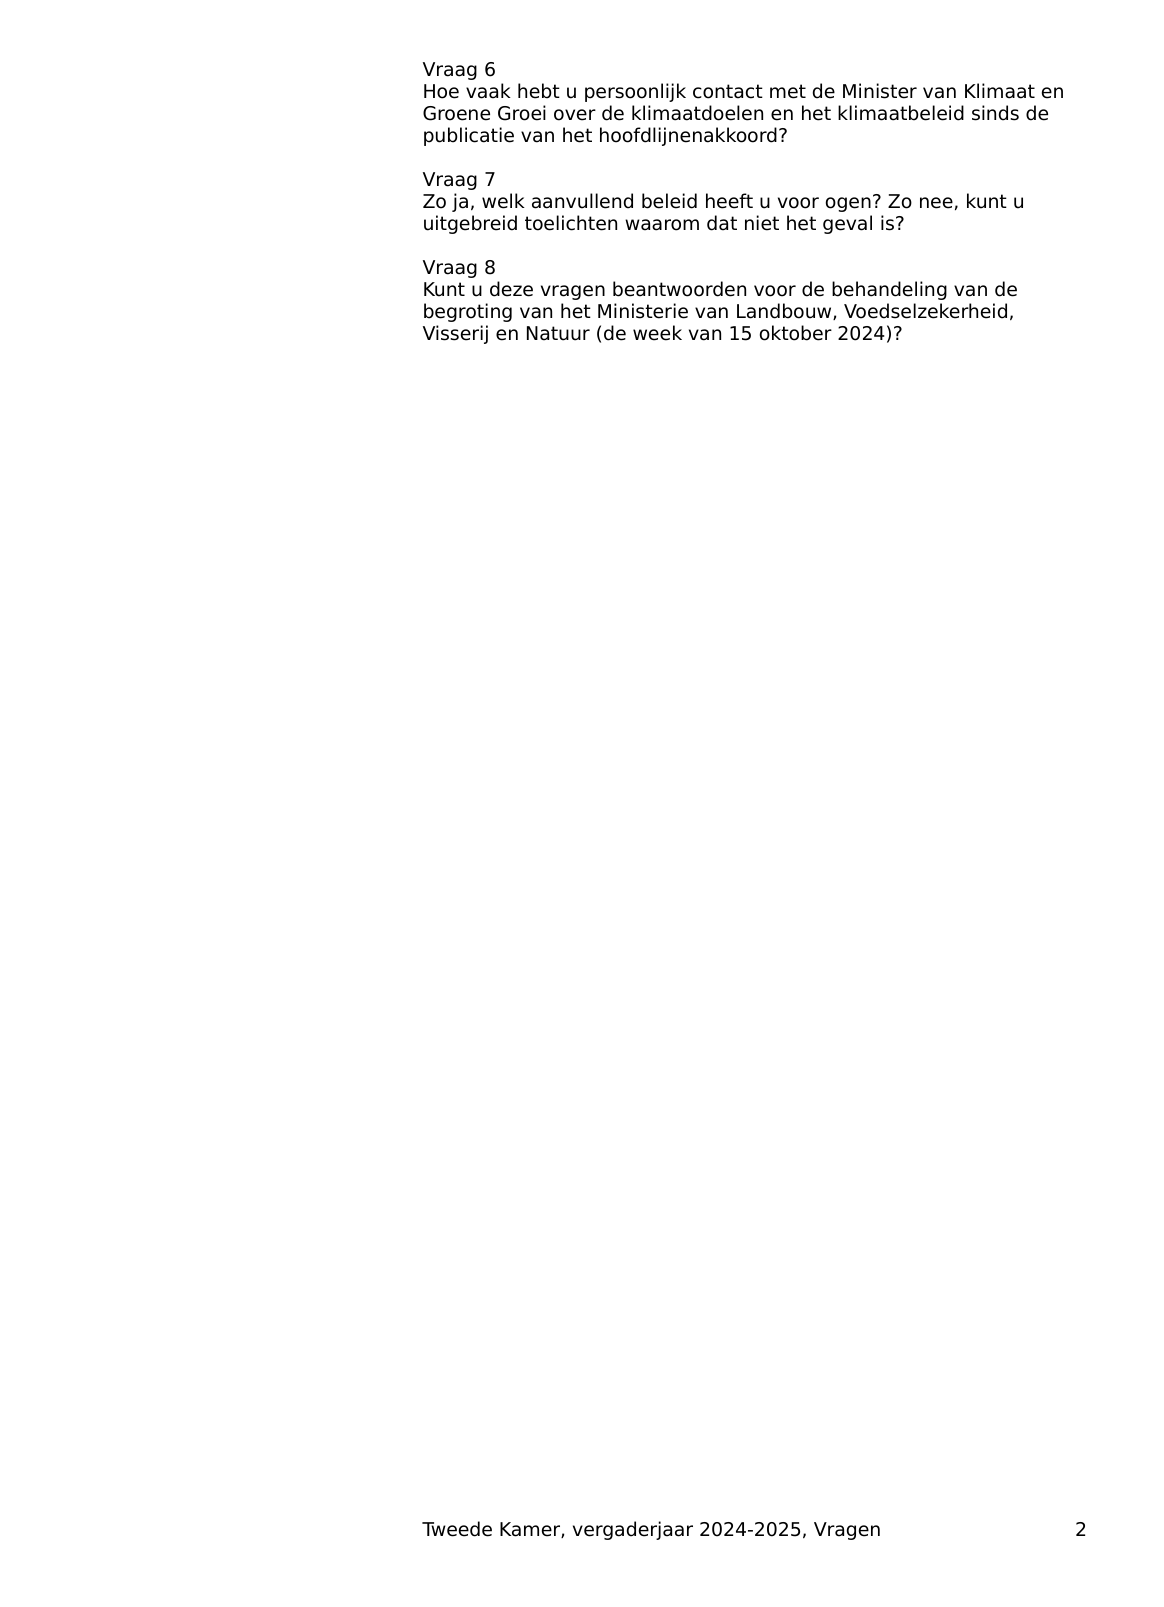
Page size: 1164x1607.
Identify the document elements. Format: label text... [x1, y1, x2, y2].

text Vraag 7 [422, 169, 1087, 191]
text Kunt u deze vragen beantwoorden voor de behandeling van de begroting van het Ministerie van Landbouw, Voedselzekerheid, Visserij en Natuur (de week van 15 oktober 2024)? [422, 279, 1087, 345]
text Vraag 8 [422, 257, 1087, 279]
text Vraag 6 [422, 59, 1087, 81]
text Zo ja, welk aanvullend beleid heeft u voor ogen? Zo nee, kunt u uitgebreid toelichten waarom dat niet het geval is? [422, 191, 1087, 235]
text Hoe vaak hebt u persoonlijk contact met de Minister van Klimaat en Groene Groei over de klimaatdoelen en het klimaatbeleid sinds de publicatie van het hoofdlijnenakkoord? [422, 81, 1087, 147]
